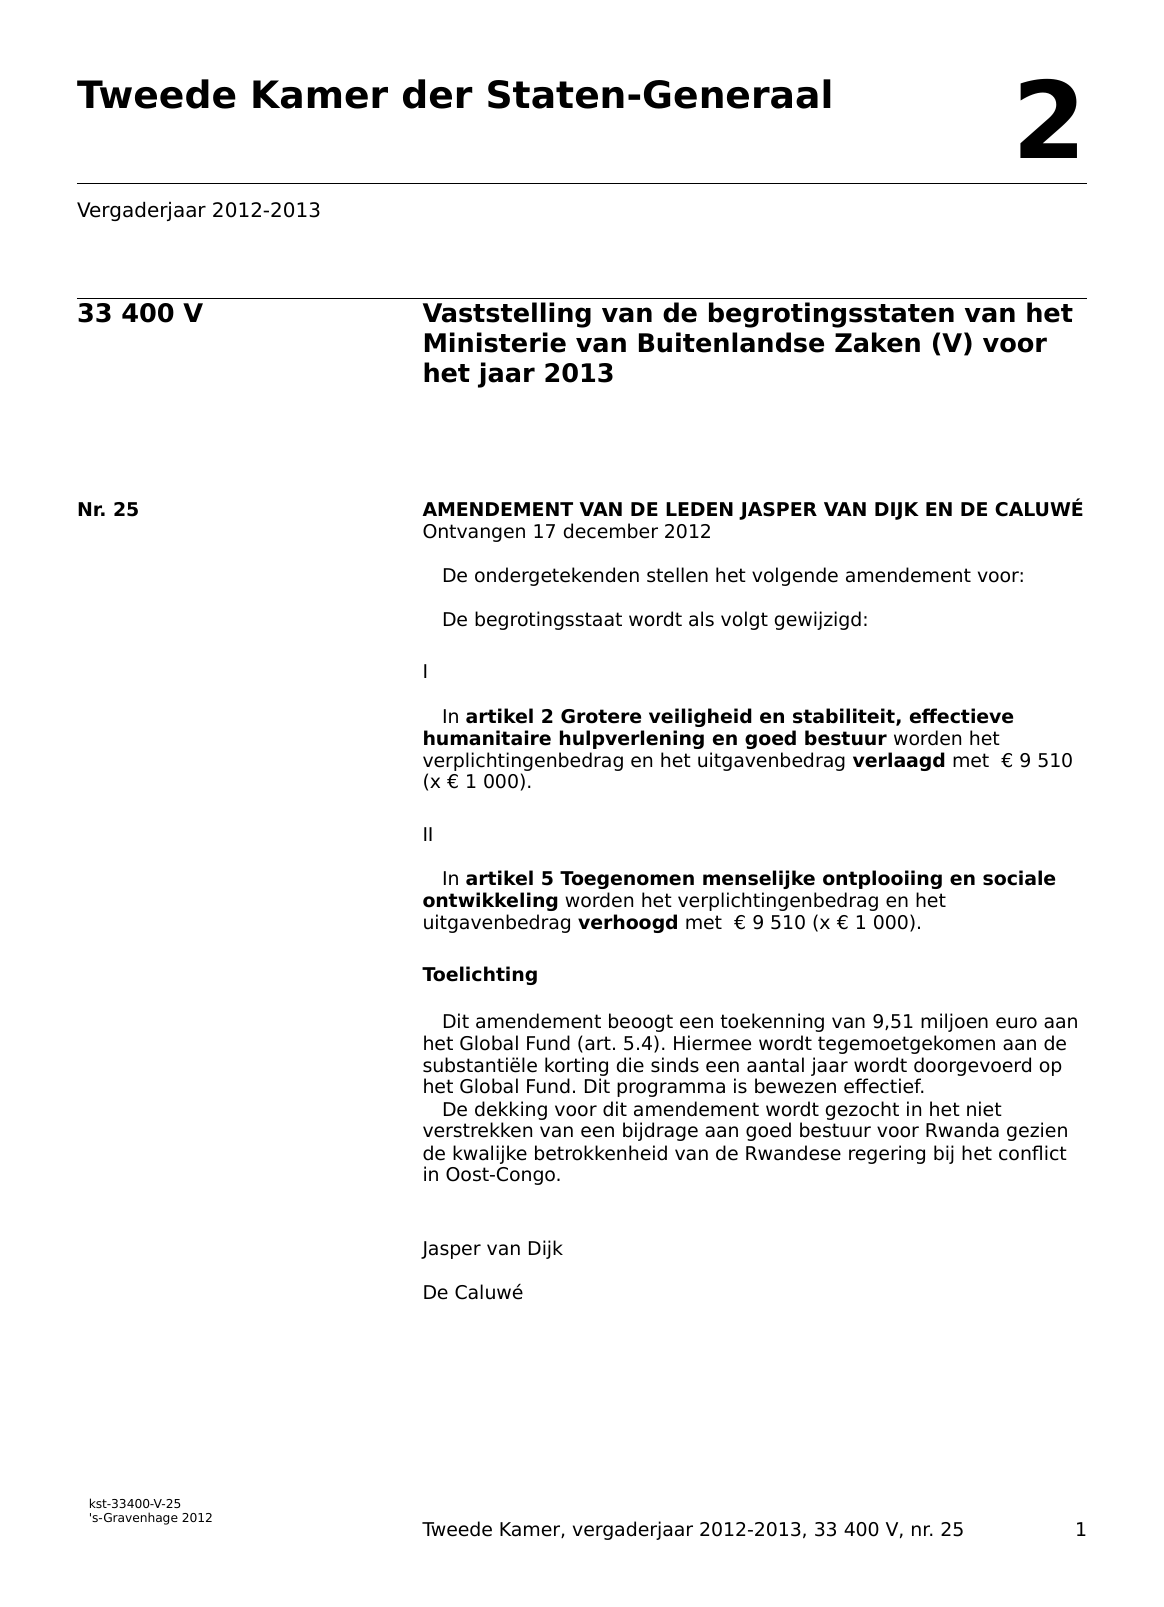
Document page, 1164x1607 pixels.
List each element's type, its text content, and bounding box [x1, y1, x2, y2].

text De dekking voor dit amendement wordt gezocht in het niet verstrekken van een bijdrage aan goed bestuur voor Rwanda gezien de kwalijke betrokkenheid van de Rwandese regering bij het conflict in Oost-Congo. [422, 1098, 1087, 1186]
text kst-33400-V-25 [88, 1497, 323, 1511]
subtitle 33 400 V Vaststelling van de begrotingsstaten van het Ministerie van Buitenlandse Zaken (V) voor het jaar 2013 [77, 299, 1087, 388]
table_header Tweede Kamer der Staten-Generaal [77, 59, 886, 183]
text In artikel 2 Grotere veiligheid en stabiliteit, effectieve humanitaire hulpverlening en goed bestuur worden het verplichtingenbedrag en het uitgavenbedrag verlaagd met € 9 510 (x € 1 000). [422, 706, 1087, 793]
subtitle Nr. 25 AMENDEMENT VAN DE LEDEN JASPER VAN DIJK EN DE CALUWÉ [77, 499, 1087, 521]
text In artikel 5 Toegenomen menselijke ontplooiing en sociale ontwikkeling worden het verplichtingenbedrag en het uitgavenbedrag verhoogd met € 9 510 (x € 1 000). [422, 868, 1087, 933]
text 's-Gravenhage 2012 [88, 1511, 323, 1525]
subtitle I [422, 661, 1087, 683]
text Dit amendement beoogt een toekenning van 9,51 miljoen euro aan het Global Fund (art. 5.4). Hiermee wordt tegemoetgekomen aan de substantiële korting die sinds een aantal jaar wordt doorgevoerd op het Global Fund. Dit programma is bewezen effectief. [422, 1011, 1087, 1098]
subtitle Toelichting [422, 963, 1087, 986]
text Ontvangen 17 december 2012 [422, 521, 1087, 543]
text Jasper van Dijk De Caluwé [422, 1216, 1087, 1304]
subtitle II [422, 823, 1087, 845]
text De begrotingsstaat wordt als volgt gewijzigd: [422, 609, 1087, 631]
table_cell Vergaderjaar 2012-2013 [77, 184, 1087, 298]
table_header 2 [886, 59, 1087, 183]
text De ondergetekenden stellen het volgende amendement voor: [422, 565, 1087, 587]
